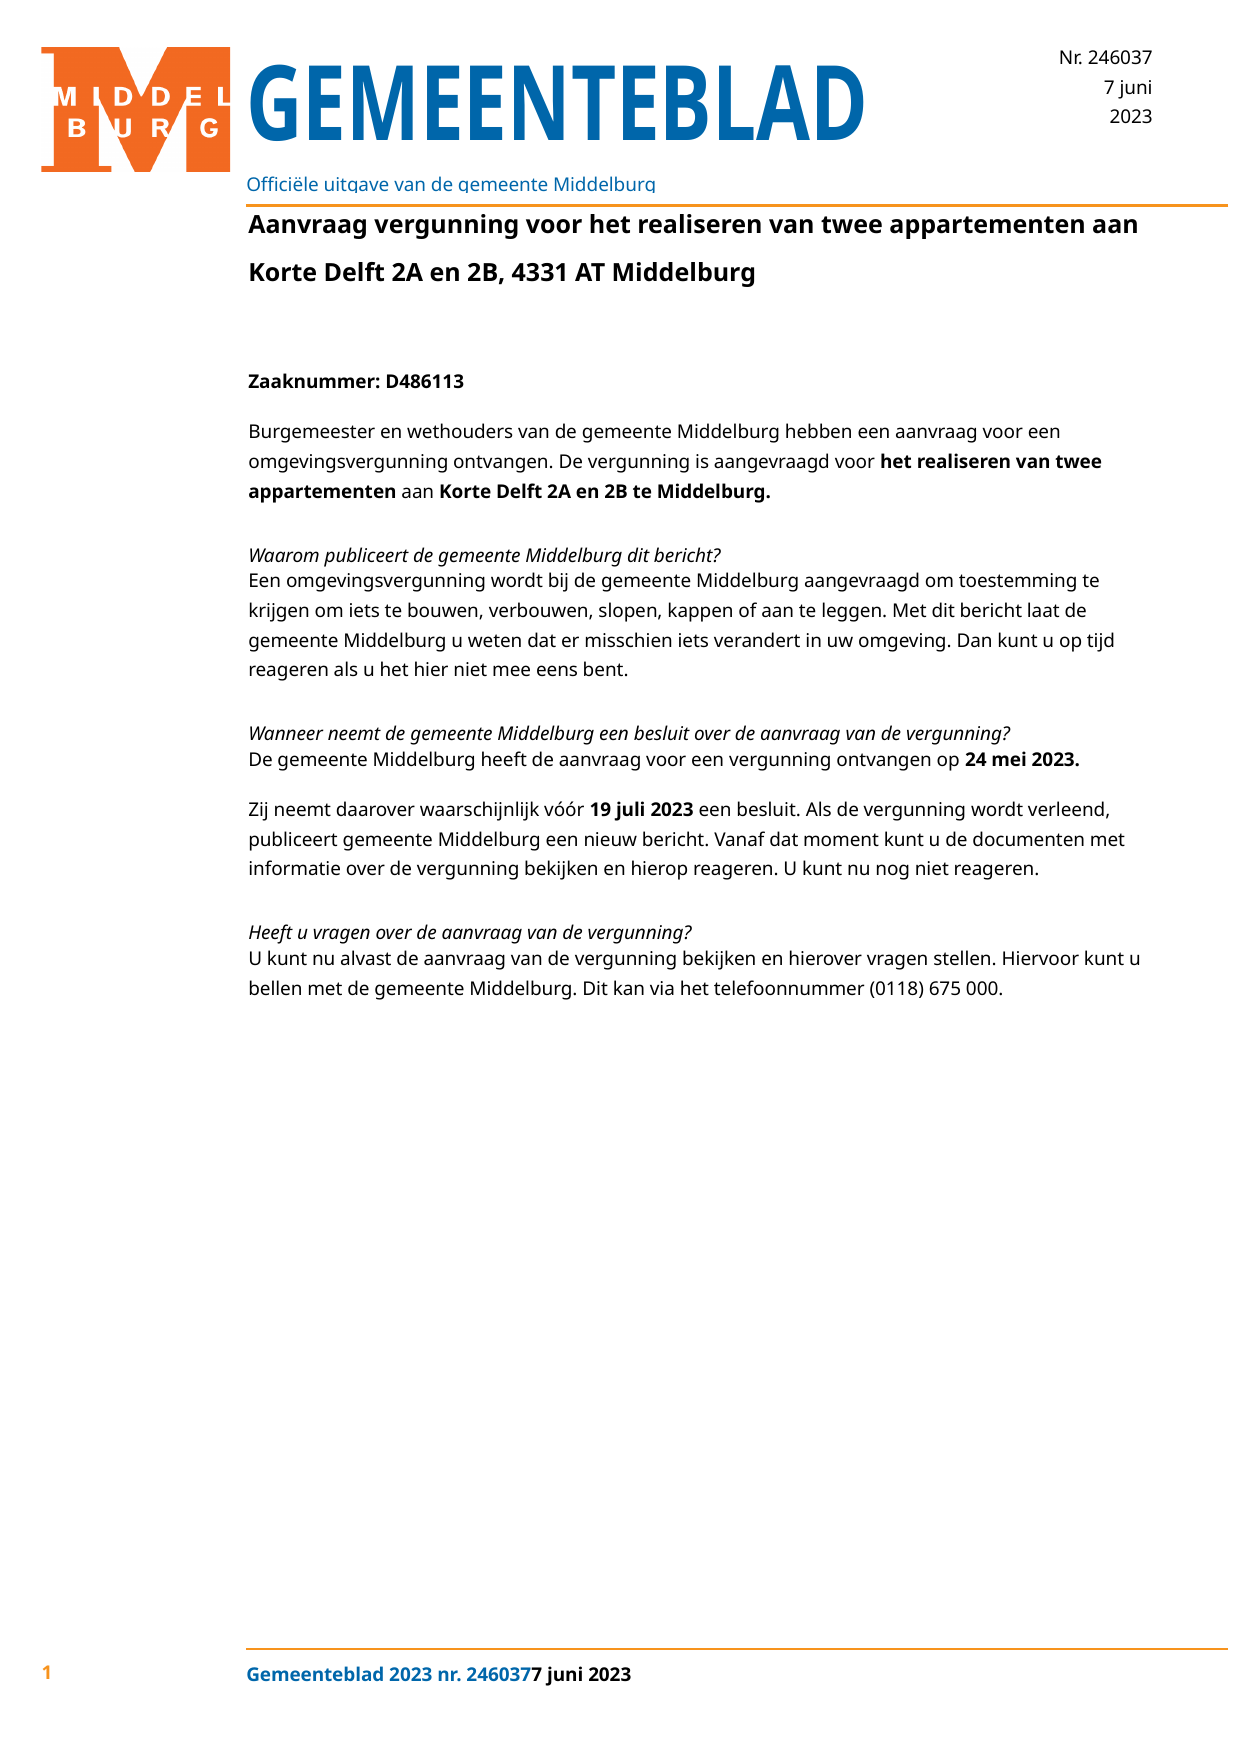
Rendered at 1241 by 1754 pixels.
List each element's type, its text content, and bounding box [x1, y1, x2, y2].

text Een omgevingsvergunning wordt bij de gemeente Middelburg aangevraagd om toestemming te krijgen om iets te bouwen, verbouwen, slopen, kappen of aan te leggen. Met dit bericht laat de gemeente Middelburg u weten dat er misschien iets verandert in uw omgeving. Dan kunt u op tijd reageren als u het hier niet mee eens bent. [248, 568, 1152, 682]
text Aanvraag vergunning voor het realiseren van twee appartementen aan Korte Delft 2A en 2B, 4331 AT Middelburg [248, 207, 1152, 288]
text Waarom publiceert de gemeente Middelburg dit bericht? [248, 542, 1152, 568]
text Wanneer neemt de gemeente Middelburg een besluit over de aanvraag van de vergunning? [248, 720, 1152, 746]
text Heeft u vragen over de aanvraag van de vergunning? [248, 919, 1152, 945]
text Zij neemt daarover waarschijnlijk vóór 19 juli 2023 een besluit. Als de vergunning wordt verleend, publiceert gemeente Middelburg een nieuw bericht. Vanaf dat moment kunt u de documenten met informatie over de vergunning bekijken en hierop reageren. U kunt nu nog niet reageren. [248, 796, 1152, 881]
text De gemeente Middelburg heeft de aanvraag voor een vergunning ontvangen op 24 mei 2023. [248, 746, 1152, 772]
picture [41, 47, 231, 172]
text U kunt nu alvast de aanvraag van de vergunning bekijken en hierover vragen stellen. Hiervoor kunt u bellen met de gemeente Middelburg. Dit kan via het telefoonnummer (0118) 675 000. [248, 945, 1152, 1001]
text Zaaknummer: D486113 [248, 368, 1152, 394]
text Burgemeester en wethouders van de gemeente Middelburg hebben een aanvraag voor een omgevingsvergunning ontvangen. De vergunning is aangevraagd voor het realiseren van twee appartementen aan Korte Delft 2A en 2B te Middelburg. [248, 419, 1152, 504]
